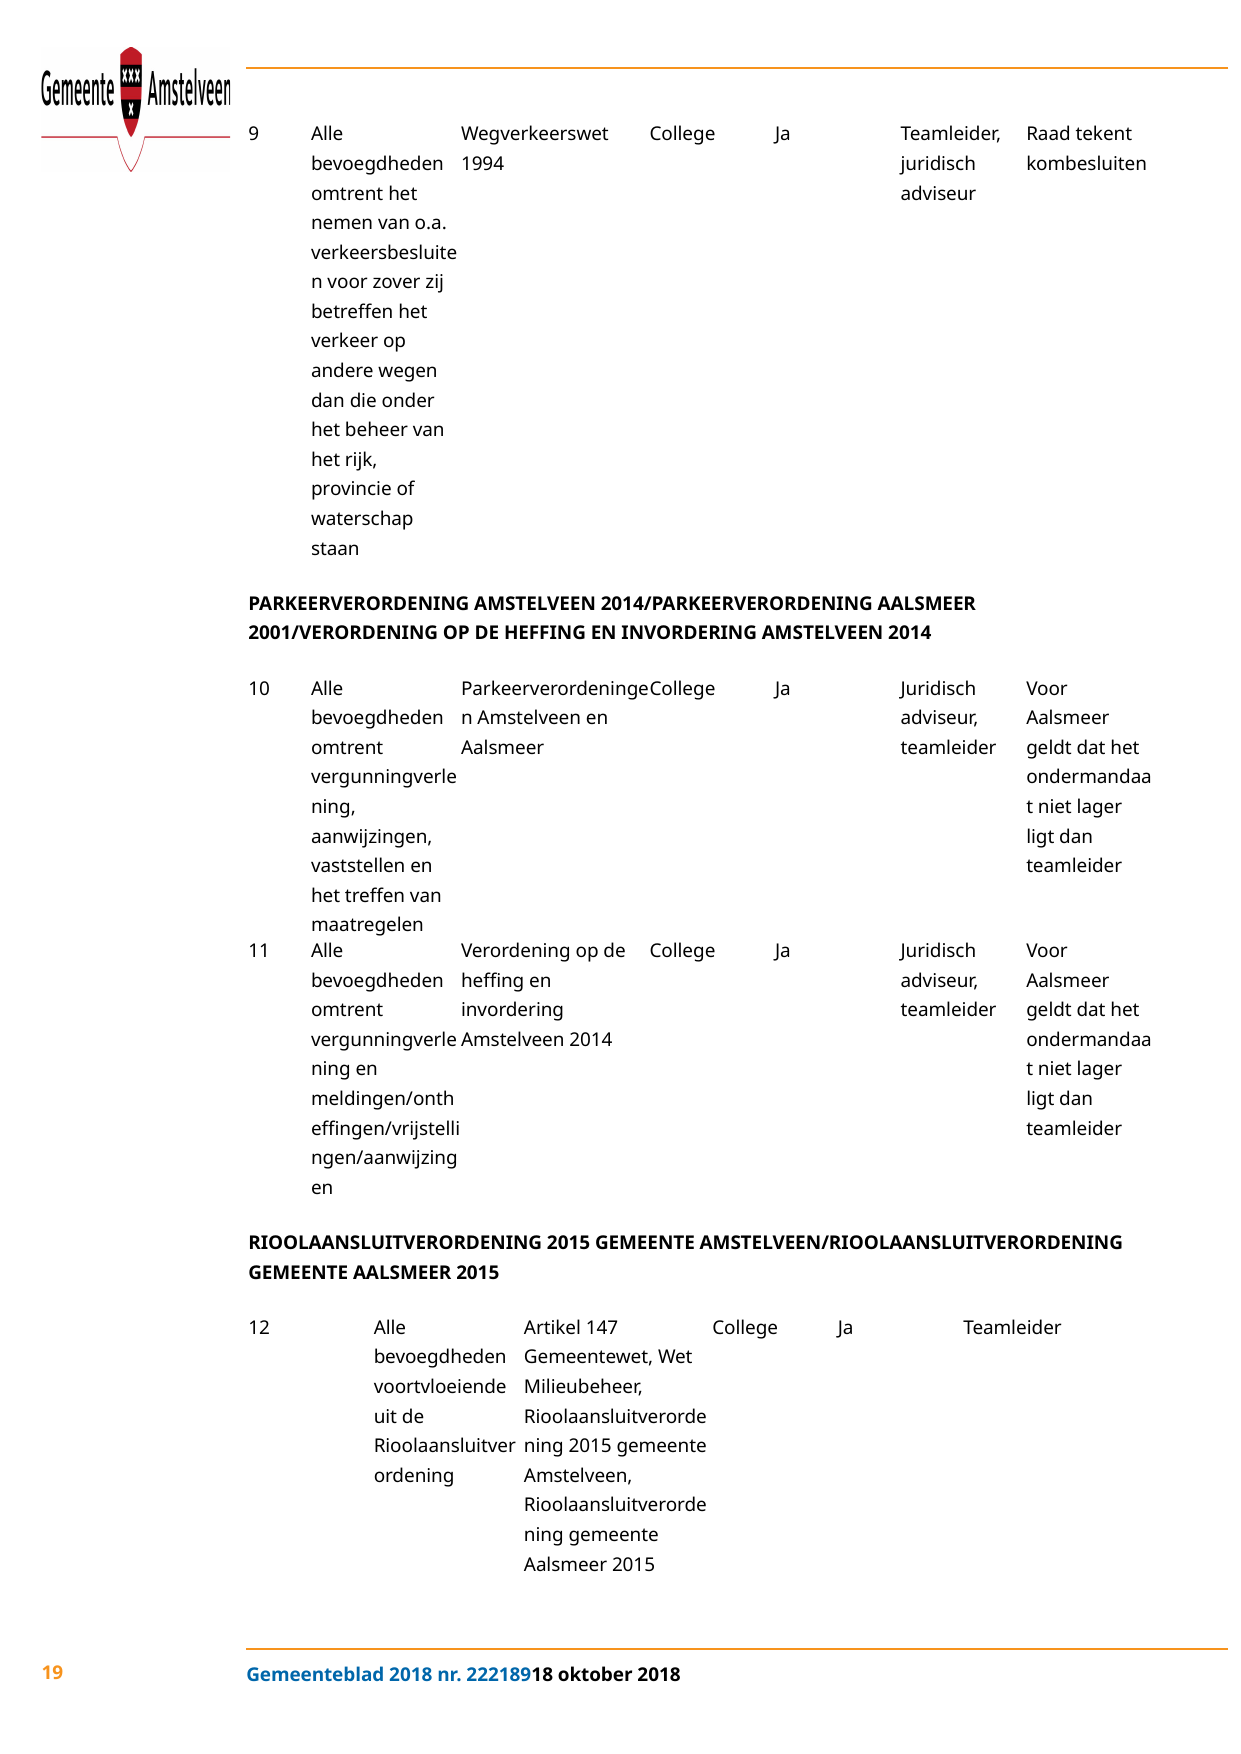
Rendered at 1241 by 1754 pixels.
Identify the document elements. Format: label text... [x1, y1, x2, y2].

table_cell 12 [248, 1314, 373, 1577]
table_cell [248, 1577, 1152, 1602]
table_cell 11 [248, 937, 311, 1200]
table_cell Alle bevoegdheden omtrent vergunningverlening en meldingen/ontheffingen/vrijstellingen/aanwijzingen [311, 937, 461, 1200]
table_cell Alle bevoegdheden omtrent vergunningverlening, aanwijzingen, vaststellen en het treffen van maatregelen [311, 675, 461, 937]
table_cell College [649, 675, 775, 937]
table_cell Teamleider [963, 1314, 1089, 1577]
table_cell Raad tekent kombesluiten [1026, 121, 1152, 560]
table_cell Ja [775, 937, 900, 1200]
table_cell College [649, 937, 775, 1200]
table_cell Juridisch adviseur, teamleider [900, 675, 1026, 937]
table_cell Artikel 147 Gemeentewet, Wet Milieubeheer, Rioolaansluitverordening 2015 gemeente Amstelveen, Rioolaansluitverordening gemeente Aalsmeer 2015 [524, 1314, 712, 1577]
table_cell PARKEERVERORDENING AMSTELVEEN 2014/PARKEERVERORDENING AALSMEER 2001/VERORDENING OP DE HEFFING EN INVORDERING AMSTELVEEN 2014 [248, 560, 1152, 675]
table_cell Ja [838, 1314, 963, 1577]
table_cell Ja [775, 675, 900, 937]
table_cell [248, 95, 1152, 121]
table_cell Voor Aalsmeer geldt dat het ondermandaat niet lager ligt dan teamleider [1026, 937, 1152, 1200]
table_cell Teamleider, juridisch adviseur [900, 121, 1026, 560]
table_cell Alle bevoegdheden omtrent het nemen van o.a. verkeersbesluiten voor zover zij betreffen het verkeer op andere wegen dan die onder het beheer van het rijk, provincie of waterschap staan [311, 121, 461, 560]
table_cell Verordening op de heffing en invordering Amstelveen 2014 [461, 937, 649, 1200]
table_cell College [712, 1314, 838, 1577]
table_cell Parkeerverordeningen Amstelveen en Aalsmeer [461, 675, 649, 937]
table_cell 10 [248, 675, 311, 937]
table_cell [1089, 1314, 1152, 1577]
table_cell College [649, 121, 775, 560]
picture [41, 47, 231, 172]
table_cell Juridisch adviseur, teamleider [900, 937, 1026, 1200]
table_cell Ja [775, 121, 900, 560]
table_cell Alle bevoegdheden voortvloeiende uit de Rioolaansluitverordening [374, 1314, 524, 1577]
table_cell Wegverkeerswet 1994 [461, 121, 649, 560]
table_cell RIOOLAANSLUITVERORDENING 2015 GEMEENTE AMSTELVEEN/RIOOLAANSLUITVERORDENING GEMEENTE AALSMEER 2015 [248, 1200, 1152, 1314]
table_cell Voor Aalsmeer geldt dat het ondermandaat niet lager ligt dan teamleider [1026, 675, 1152, 937]
table_cell 9 [248, 121, 311, 560]
